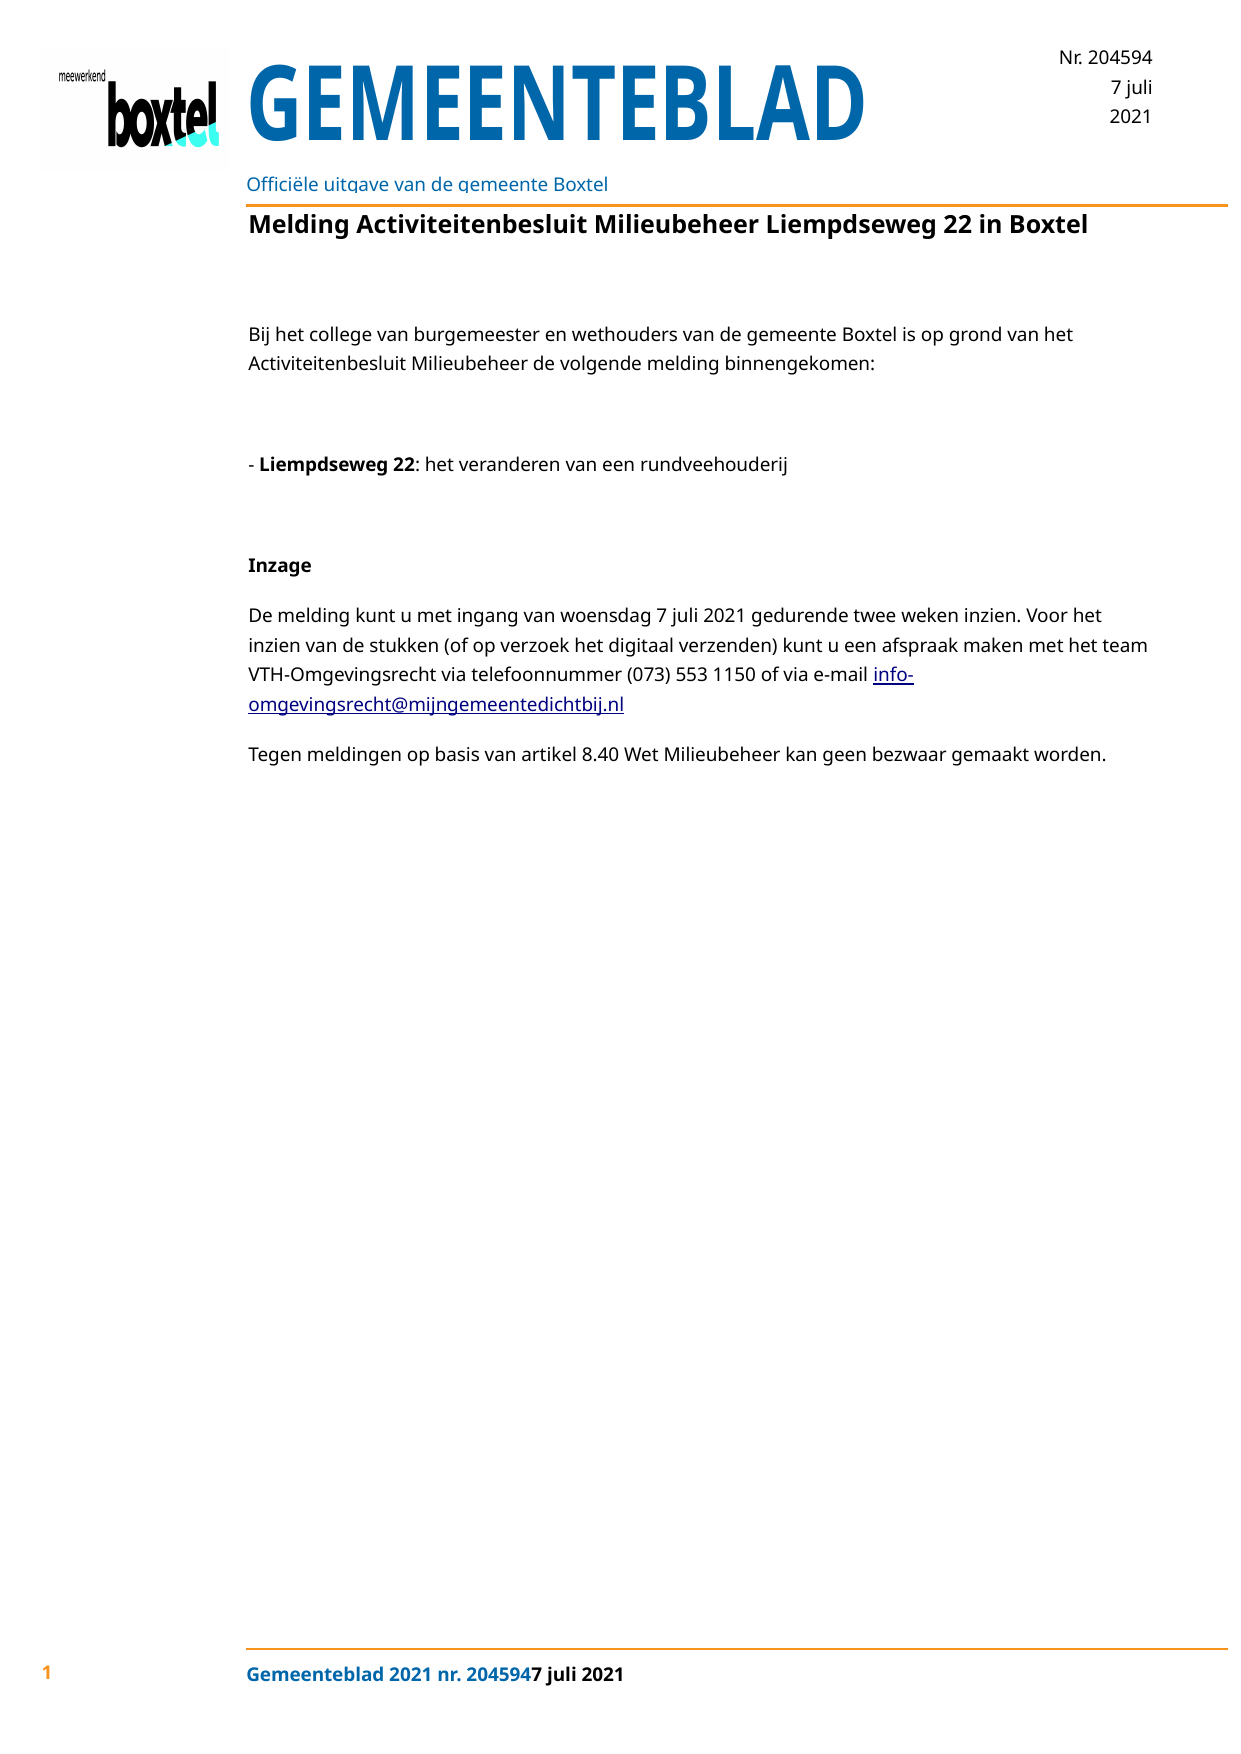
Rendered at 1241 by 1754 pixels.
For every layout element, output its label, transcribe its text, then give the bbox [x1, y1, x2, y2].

picture [41, 47, 231, 172]
text Tegen meldingen op basis van artikel 8.40 Wet Milieubeheer kan geen bezwaar gemaakt worden. [248, 742, 1152, 767]
text Inzage [248, 552, 1152, 578]
text De melding kunt u met ingang van woensdag 7 juli 2021 gedurende twee weken inzien. Voor het inzien van de stukken (of op verzoek het digitaal verzenden) kunt u een afspraak maken met het team VTH-Omgevingsrecht via telefoonnummer (073) 553 1150 of via e-mail info-omgevingsrecht@mijngemeentedichtbij.nl [248, 602, 1152, 717]
text Melding Activiteitenbesluit Milieubeheer Liempdseweg 22 in Boxtel [248, 207, 1152, 241]
text Bij het college van burgemeester en wethouders van de gemeente Boxtel is op grond van het Activiteitenbesluit Milieubeheer de volgende melding binnengekomen: [248, 321, 1152, 376]
text - Liempdseweg 22: het veranderen van een rundveehouderij [248, 451, 1152, 477]
